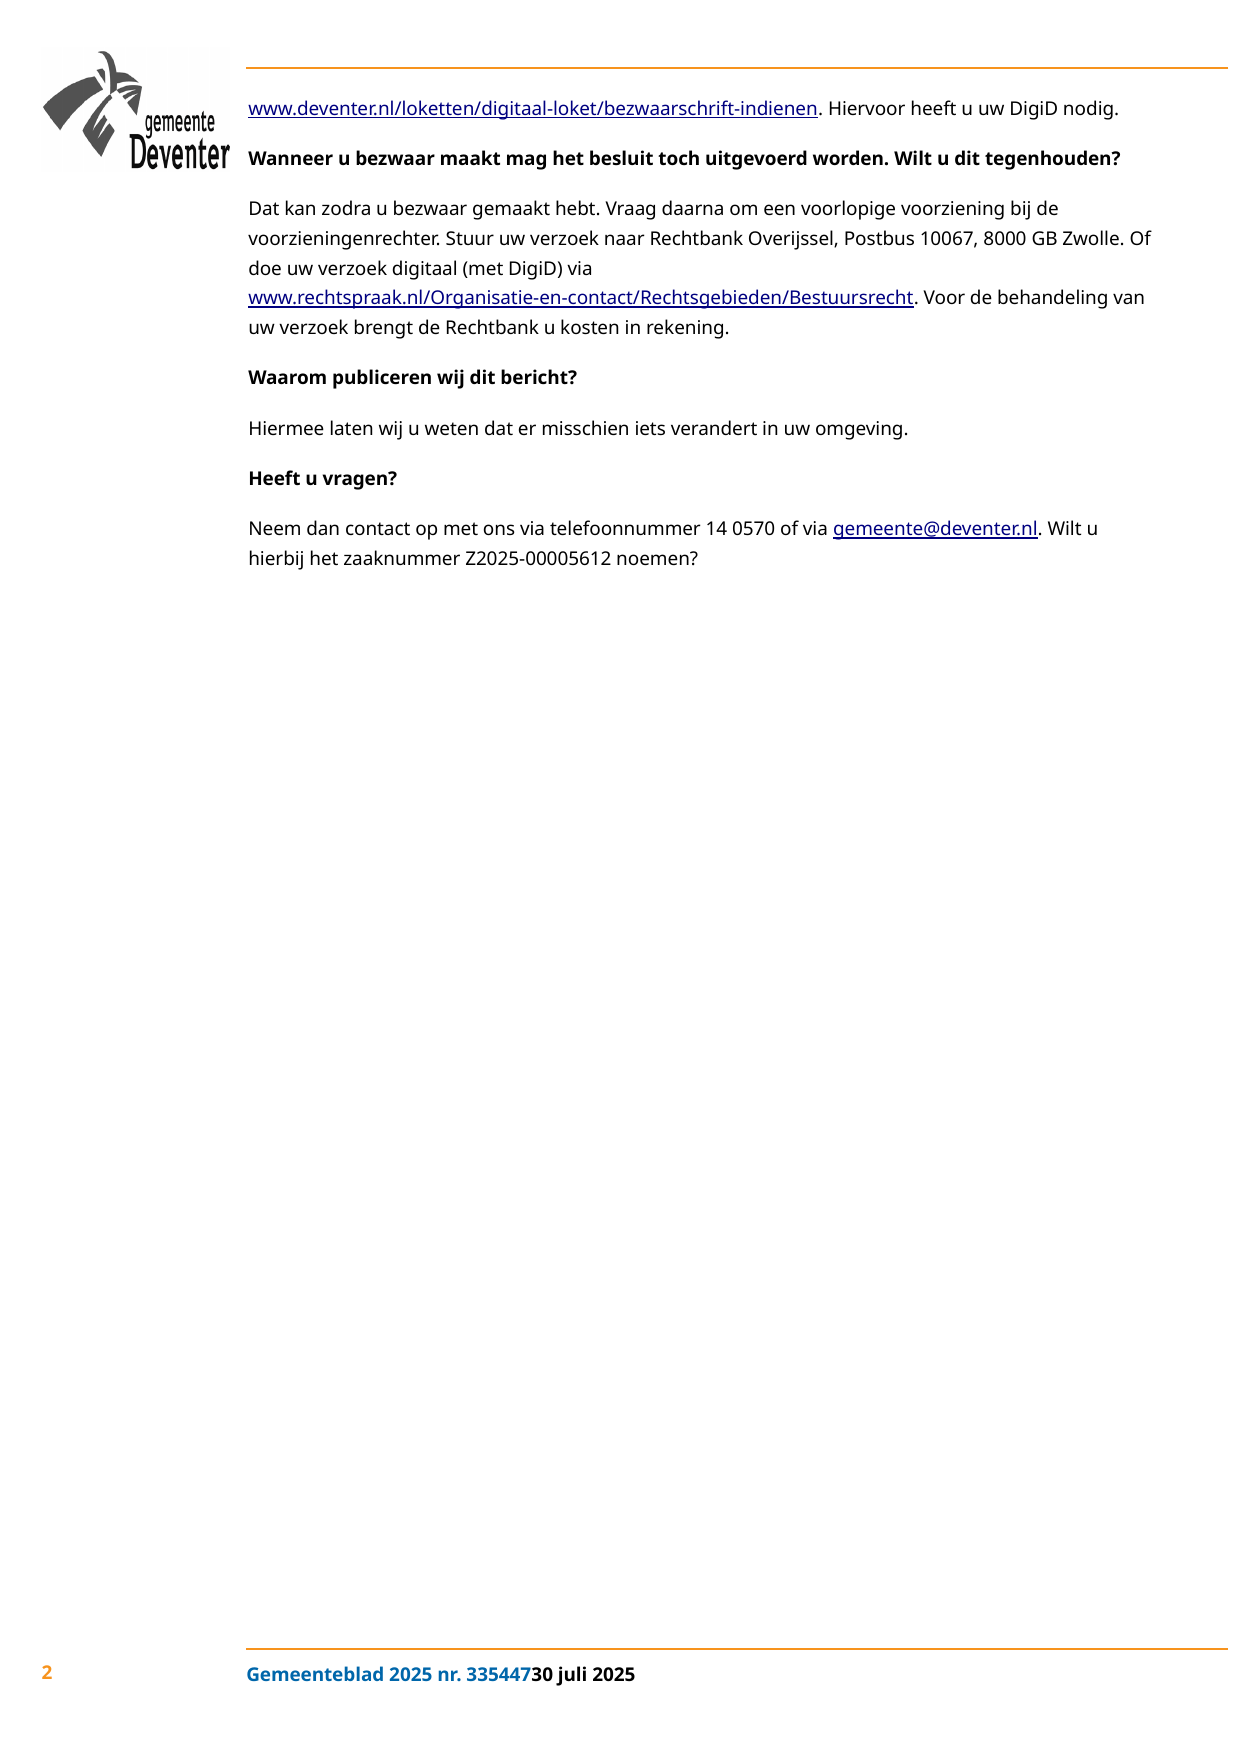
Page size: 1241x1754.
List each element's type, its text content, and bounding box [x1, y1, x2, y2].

text Wanneer u bezwaar maakt mag het besluit toch uitgevoerd worden. Wilt u dit tegenhouden? [248, 145, 1152, 171]
picture [41, 47, 231, 172]
text Dat kan zodra u bezwaar gemaakt hebt. Vraag daarna om een voorlopige voorziening bij de voorzieningenrechter. Stuur uw verzoek naar Rechtbank Overijssel, Postbus 10067, 8000 GB Zwolle. Of doe uw verzoek digitaal (met DigiD) via www.rechtspraak.nl/Organisatie-en-contact/Rechtsgebieden/Bestuursrecht. Voor de behandeling van uw verzoek brengt de Rechtbank u kosten in rekening. [248, 196, 1152, 340]
text Hiermee laten wij u weten dat er misschien iets verandert in uw omgeving. [248, 415, 1152, 441]
text Heeft u vragen? [248, 465, 1152, 491]
text Waarom publiceren wij dit bericht? [248, 364, 1152, 390]
text Neem dan contact op met ons via telefoonnummer 14 0570 of via gemeente@deventer.nl. Wilt u hierbij het zaaknummer Z2025-00005612 noemen? [248, 516, 1152, 571]
text www.deventer.nl/loketten/digitaal-loket/bezwaarschrift-indienen. Hiervoor heeft u uw DigiD nodig. [248, 95, 1152, 121]
